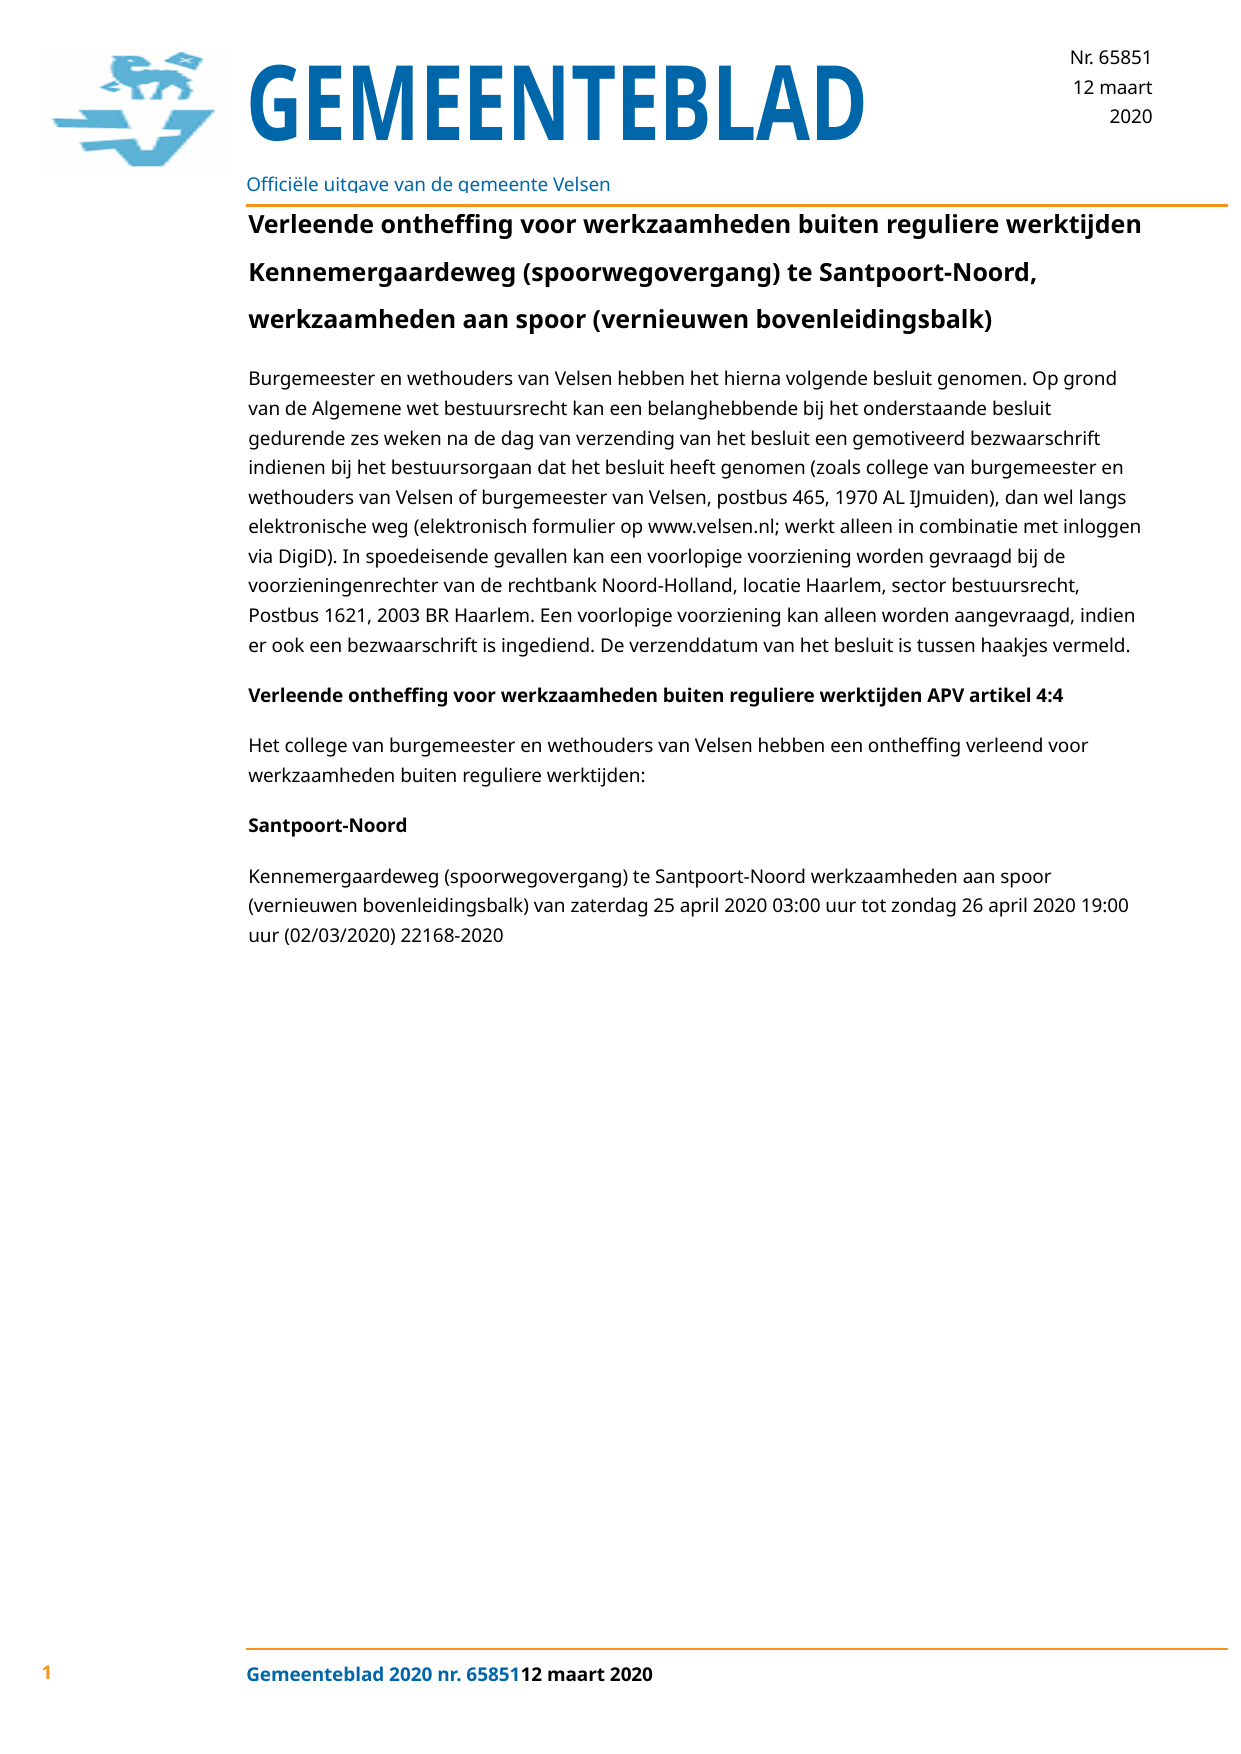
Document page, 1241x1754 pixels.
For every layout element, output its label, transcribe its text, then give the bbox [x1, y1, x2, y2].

text Verleende ontheffing voor werkzaamheden buiten reguliere werktijden APV artikel 4:4 [248, 682, 1152, 708]
text Verleende ontheffing voor werkzaamheden buiten reguliere werktijden Kennemergaardeweg (spoorwegovergang) te Santpoort-Noord, werkzaamheden aan spoor (vernieuwen bovenleidingsbalk) [248, 207, 1152, 336]
picture [41, 47, 231, 172]
text Burgemeester en wethouders van Velsen hebben het hierna volgende besluit genomen. Op grond van de Algemene wet bestuursrecht kan een belanghebbende bij het onderstaande besluit gedurende zes weken na de dag van verzending van het besluit een gemotiveerd bezwaarschrift indienen bij het bestuursorgaan dat het besluit heeft genomen (zoals college van burgemeester en wethouders van Velsen of burgemeester van Velsen, postbus 465, 1970 AL IJmuiden), dan wel langs elektronische weg (elektronisch formulier op www.velsen.nl; werkt alleen in combinatie met inloggen via DigiD). In spoedeisende gevallen kan een voorlopige voorziening worden gevraagd bij de voorzieningenrechter van de rechtbank Noord-Holland, locatie Haarlem, sector bestuursrecht, Postbus 1621, 2003 BR Haarlem. Een voorlopige voorziening kan alleen worden aangevraagd, indien er ook een bezwaarschrift is ingediend. De verzenddatum van het besluit is tussen haakjes vermeld. [248, 366, 1152, 657]
text Santpoort-Noord [248, 813, 1152, 838]
text Kennemergaardeweg (spoorwegovergang) te Santpoort-Noord werkzaamheden aan spoor (vernieuwen bovenleidingsbalk) van zaterdag 25 april 2020 03:00 uur tot zondag 26 april 2020 19:00 uur (02/03/2020) 22168-2020 [248, 863, 1152, 948]
text Het college van burgemeester en wethouders van Velsen hebben een ontheffing verleend voor werkzaamheden buiten reguliere werktijden: [248, 733, 1152, 788]
